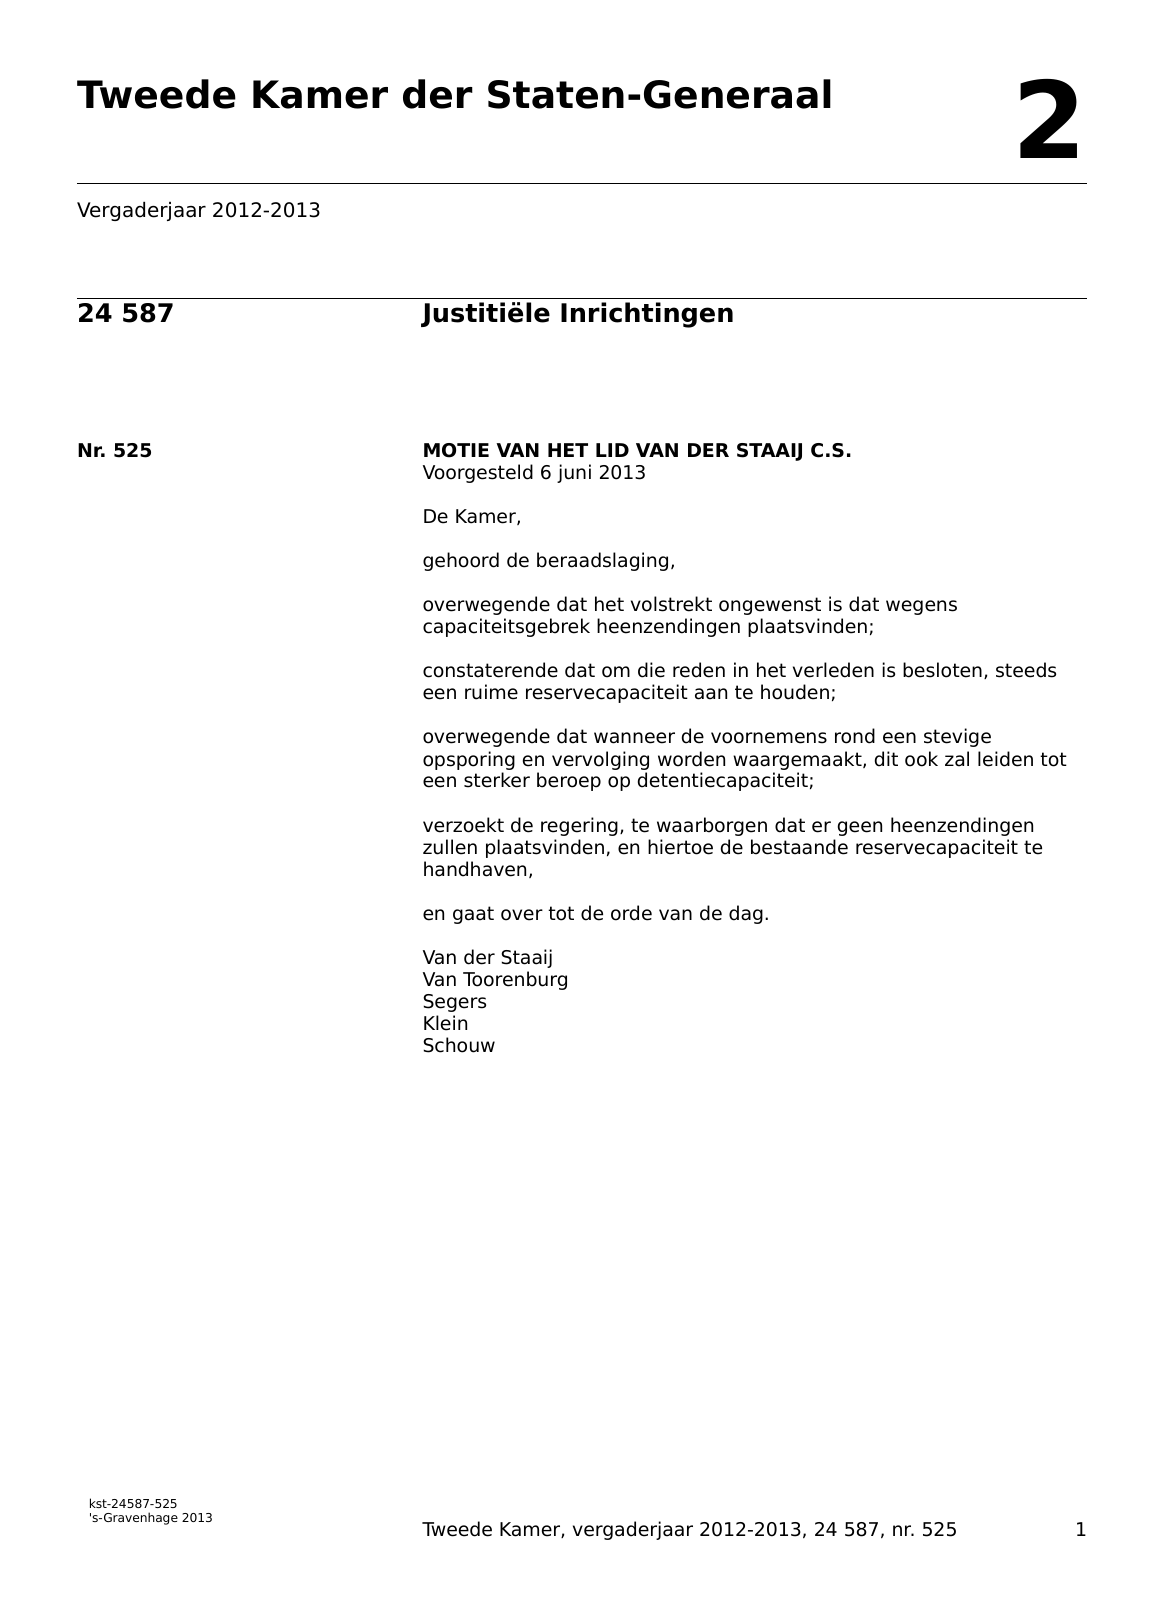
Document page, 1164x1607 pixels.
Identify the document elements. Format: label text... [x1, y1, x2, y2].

table_cell Vergaderjaar 2012-2013 [77, 184, 1087, 298]
text overwegende dat wanneer de voornemens rond een stevige opsporing en vervolging worden waargemaakt, dit ook zal leiden tot een sterker beroep op detentiecapaciteit; [422, 726, 1087, 792]
text gehoord de beraadslaging, [422, 550, 1087, 572]
text Van der Staaij [422, 947, 1087, 969]
text kst-24587-525 [88, 1497, 323, 1511]
text Klein [422, 1013, 1087, 1035]
subtitle Nr. 525 MOTIE VAN HET LID VAN DER STAAIJ C.S. [77, 440, 1087, 462]
text Voorgesteld 6 juni 2013 [422, 462, 1087, 484]
text Van Toorenburg [422, 969, 1087, 991]
text 's-Gravenhage 2013 [88, 1511, 323, 1525]
text overwegende dat het volstrekt ongewenst is dat wegens capaciteitsgebrek heenzendingen plaatsvinden; [422, 594, 1087, 638]
text constaterende dat om die reden in het verleden is besloten, steeds een ruime reservecapaciteit aan te houden; [422, 660, 1087, 704]
text Segers [422, 991, 1087, 1013]
text en gaat over tot de orde van de dag. [422, 903, 1087, 925]
text verzoekt de regering, te waarborgen dat er geen heenzendingen zullen plaatsvinden, en hiertoe de bestaande reservecapaciteit te handhaven, [422, 814, 1087, 881]
text Schouw [422, 1035, 1087, 1057]
text De Kamer, [422, 506, 1087, 528]
table_header Tweede Kamer der Staten-Generaal [77, 59, 886, 183]
table_header 2 [886, 59, 1087, 183]
subtitle 24 587 Justitiële Inrichtingen [77, 299, 1087, 329]
